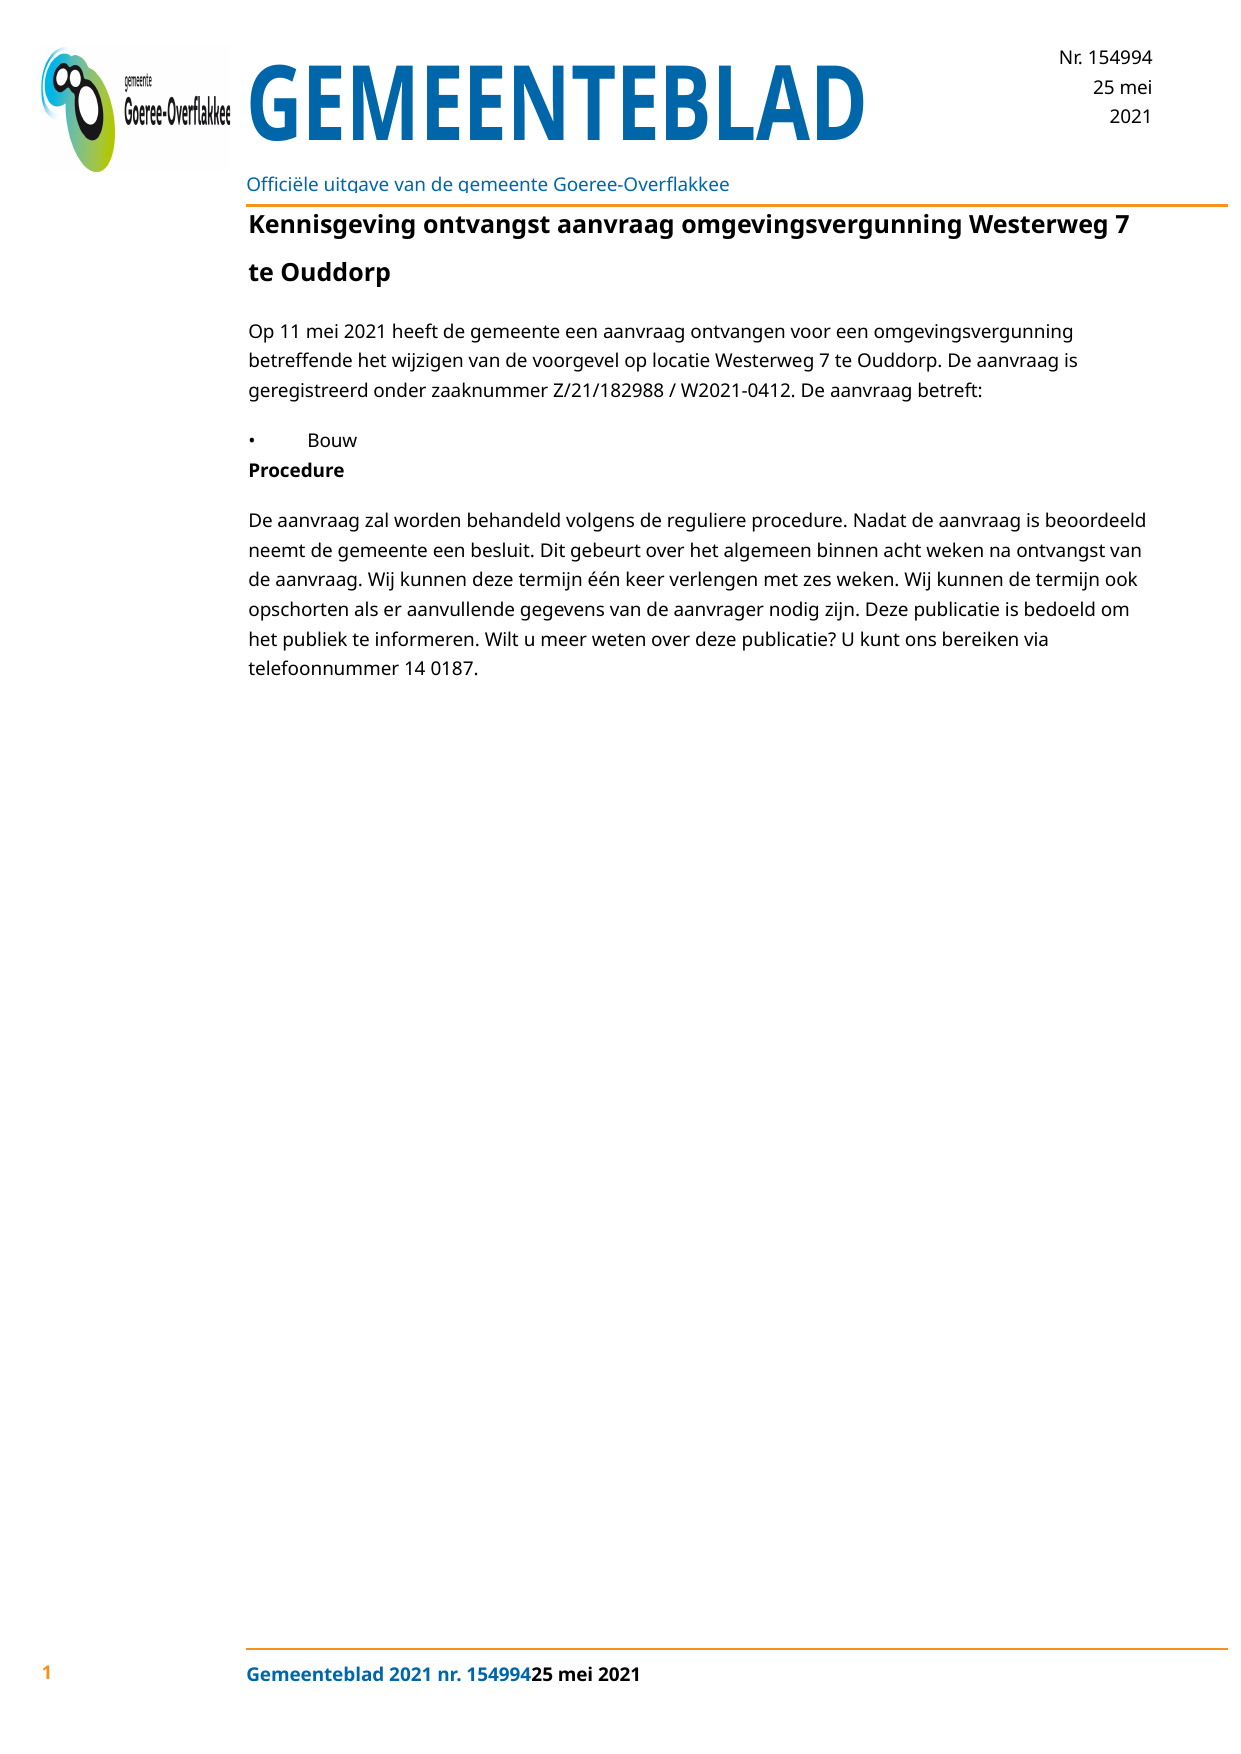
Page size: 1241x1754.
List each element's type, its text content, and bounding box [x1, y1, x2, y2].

text Procedure [248, 457, 1152, 483]
picture [41, 47, 231, 172]
list Bouw [248, 427, 1152, 453]
text De aanvraag zal worden behandeld volgens de reguliere procedure. Nadat de aanvraag is beoordeeld neemt de gemeente een besluit. Dit gebeurt over het algemeen binnen acht weken na ontvangst van de aanvraag. Wij kunnen deze termijn één keer verlengen met zes weken. Wij kunnen de termijn ook opschorten als er aanvullende gegevens van de aanvrager nodig zijn. Deze publicatie is bedoeld om het publiek te informeren. Wilt u meer weten over deze publicatie? U kunt ons bereiken via telefoonnummer 14 0187. [248, 507, 1152, 681]
text Kennisgeving ontvangst aanvraag omgevingsvergunning Westerweg 7 te Ouddorp [248, 207, 1152, 288]
text Op 11 mei 2021 heeft de gemeente een aanvraag ontvangen voor een omgevingsvergunning betreffende het wijzigen van de voorgevel op locatie Westerweg 7 te Ouddorp. De aanvraag is geregistreerd onder zaaknummer Z/21/182988 / W2021-0412. De aanvraag betreft: [248, 318, 1152, 403]
